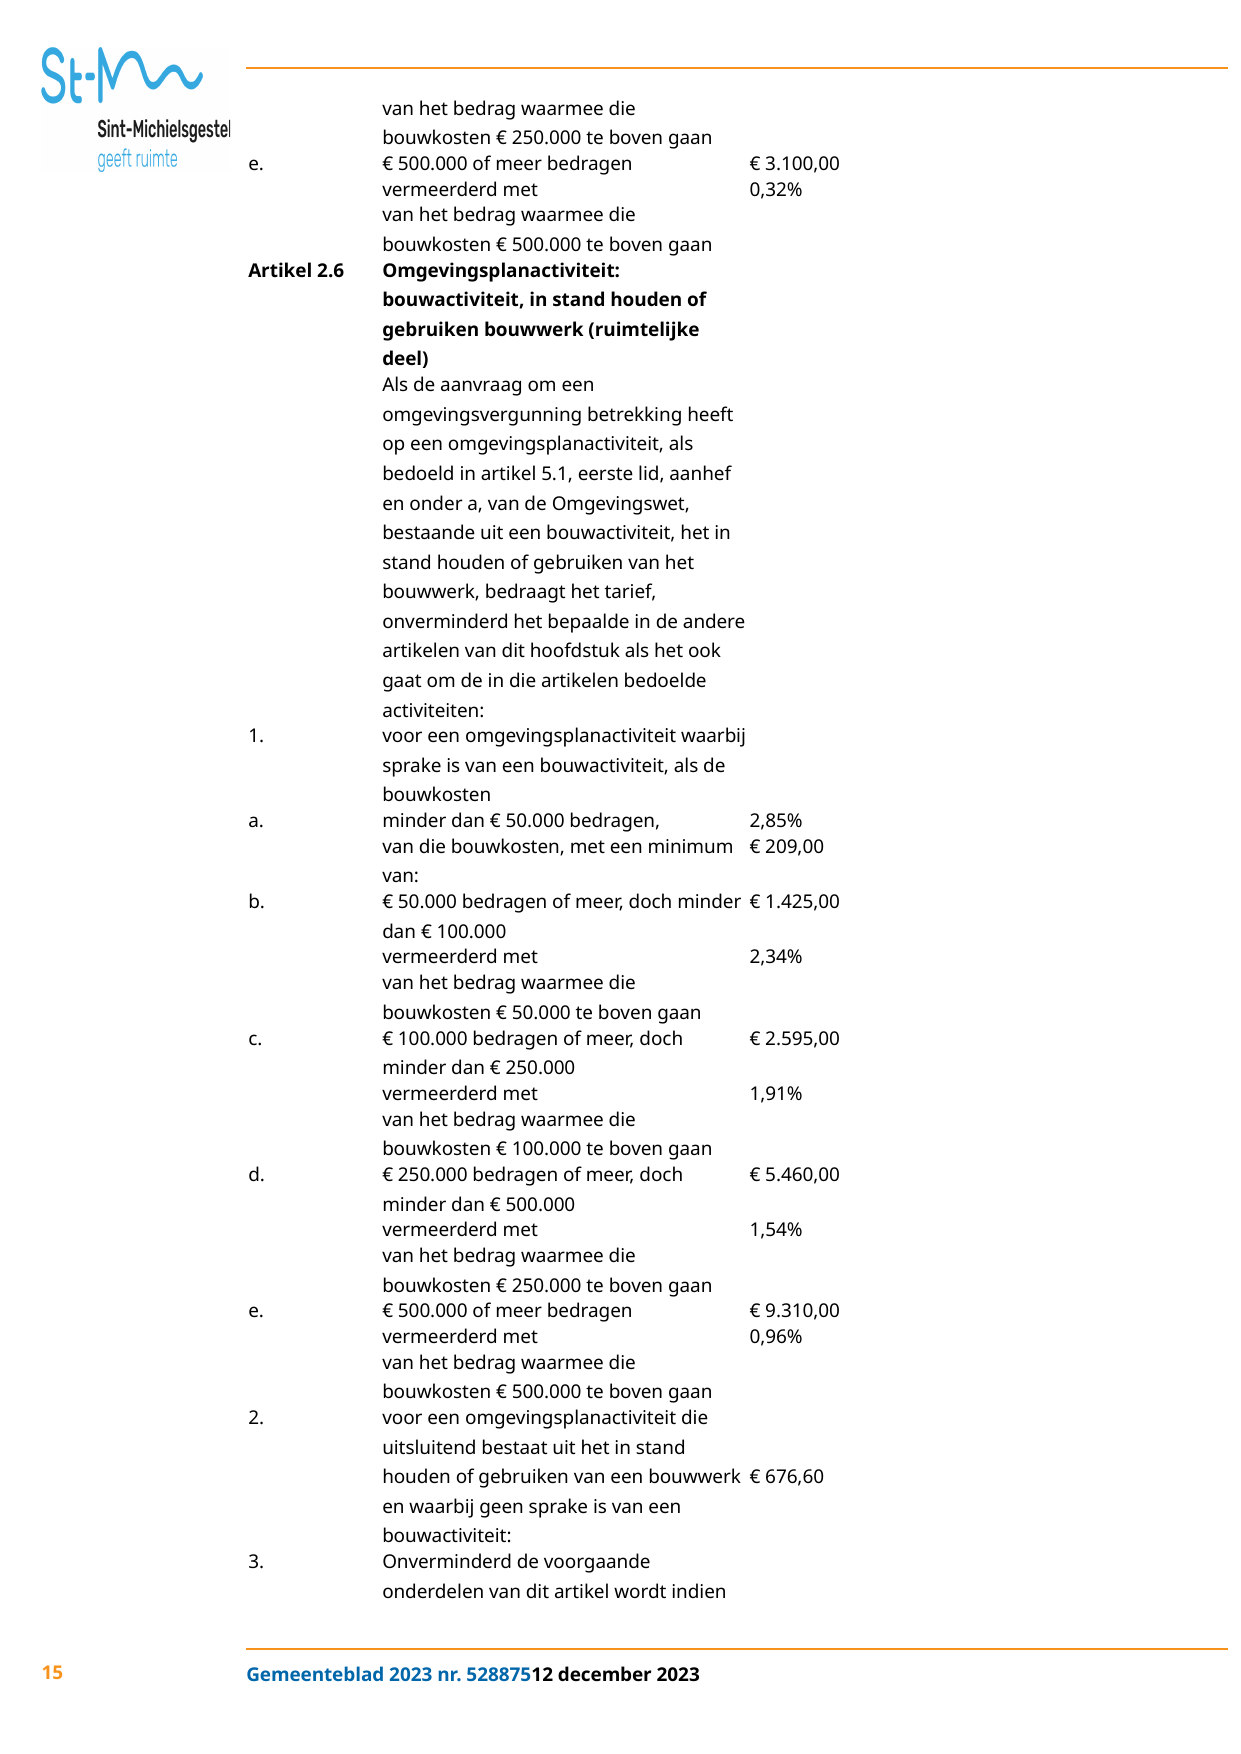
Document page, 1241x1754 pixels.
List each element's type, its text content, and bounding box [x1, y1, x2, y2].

table_cell van die bouwkosten, met een minimum van: [382, 833, 749, 888]
table_cell Onverminderd de voorgaande onderdelen van dit artikel wordt indien [382, 1548, 749, 1604]
table_cell € 9.310,00 [749, 1298, 1017, 1323]
table_cell b. [248, 889, 382, 944]
table_cell vermeerderd met [382, 176, 749, 202]
table_cell [248, 176, 382, 202]
table_cell vermeerderd met [382, 1080, 749, 1106]
table_cell [749, 1349, 1017, 1404]
table_cell van het bedrag waarmee die bouwkosten € 500.000 te boven gaan [382, 202, 749, 257]
table_cell [749, 970, 1017, 1025]
table_cell [248, 1216, 382, 1242]
table_cell van het bedrag waarmee die bouwkosten € 100.000 te boven gaan [382, 1106, 749, 1161]
table_cell [248, 970, 382, 1025]
table_cell € 500.000 of meer bedragen [382, 150, 749, 176]
table_cell [248, 1106, 382, 1161]
table_cell [248, 1080, 382, 1106]
table_cell € 100.000 bedragen of meer, doch minder dan € 250.000 [382, 1025, 749, 1080]
table_cell € 676,60 [749, 1404, 1017, 1548]
table_cell € 2.595,00 [749, 1025, 1017, 1080]
table_cell [248, 1242, 382, 1297]
table_cell 1,54% [749, 1216, 1017, 1242]
table_cell minder dan € 50.000 bedragen, [382, 808, 749, 833]
table_cell vermeerderd met [382, 944, 749, 969]
table_cell [248, 1323, 382, 1349]
table_cell [248, 202, 382, 257]
table_cell 1,91% [749, 1080, 1017, 1106]
table_cell Artikel 2.6 [248, 257, 382, 371]
table_cell 1. [248, 723, 382, 807]
table_cell [749, 95, 1017, 150]
table_cell [749, 202, 1017, 257]
table_cell van het bedrag waarmee die bouwkosten € 500.000 te boven gaan [382, 1349, 749, 1404]
table_cell € 50.000 bedragen of meer, doch minder dan € 100.000 [382, 889, 749, 944]
table_cell voor een omgevingsplanactiviteit die uitsluitend bestaat uit het in stand houden of gebruiken van een bouwwerk en waarbij geen sprake is van een bouwactiviteit: [382, 1404, 749, 1548]
table_cell € 3.100,00 [749, 150, 1017, 176]
table_cell 0,32% [749, 176, 1017, 202]
table_cell 2,85% [749, 808, 1017, 833]
table_cell € 500.000 of meer bedragen [382, 1298, 749, 1323]
table_cell € 1.425,00 [749, 889, 1017, 944]
table_cell [248, 371, 382, 722]
table_cell a. [248, 808, 382, 833]
table_cell voor een omgevingsplanactiviteit waarbij sprake is van een bouwactiviteit, als de bouwkosten [382, 723, 749, 807]
table_cell e. [248, 150, 382, 176]
table_cell vermeerderd met [382, 1216, 749, 1242]
table_cell [749, 723, 1017, 807]
table_cell van het bedrag waarmee die bouwkosten € 250.000 te boven gaan [382, 1242, 749, 1297]
table_cell [749, 1106, 1017, 1161]
table_cell 2. [248, 1404, 382, 1548]
table_cell 0,96% [749, 1323, 1017, 1349]
table_cell [248, 95, 382, 150]
table_cell 2,34% [749, 944, 1017, 969]
table_cell [248, 1349, 382, 1404]
table_cell [248, 944, 382, 969]
picture [41, 47, 231, 172]
table_cell [248, 833, 382, 888]
table_cell van het bedrag waarmee die bouwkosten € 250.000 te boven gaan [382, 95, 749, 150]
table_cell vermeerderd met [382, 1323, 749, 1349]
table_cell € 209,00 [749, 833, 1017, 888]
table_cell van het bedrag waarmee die bouwkosten € 50.000 te boven gaan [382, 970, 749, 1025]
table_cell 3. [248, 1548, 382, 1604]
table_cell e. [248, 1298, 382, 1323]
table_cell € 250.000 bedragen of meer, doch minder dan € 500.000 [382, 1161, 749, 1216]
table_cell Als de aanvraag om een omgevingsvergunning betrekking heeft op een omgevingsplanactiviteit, als bedoeld in artikel 5.1, eerste lid, aanhef en onder a, van de Omgevingswet, bestaande uit een bouwactiviteit, het in stand houden of gebruiken van het bouwwerk, bedraagt het tarief, onverminderd het bepaalde in de andere artikelen van dit hoofdstuk als het ook gaat om de in die artikelen bedoelde activiteiten: [382, 371, 749, 722]
table_cell € 5.460,00 [749, 1161, 1017, 1216]
table_cell c. [248, 1025, 382, 1080]
table_cell [749, 371, 1017, 722]
table_cell d. [248, 1161, 382, 1216]
table_cell [749, 257, 1017, 371]
table_cell [749, 1548, 1017, 1604]
table_cell [749, 1242, 1017, 1297]
table_cell Omgevingsplanactiviteit: bouwactiviteit, in stand houden of gebruiken bouwwerk (ruimtelijke deel) [382, 257, 749, 371]
